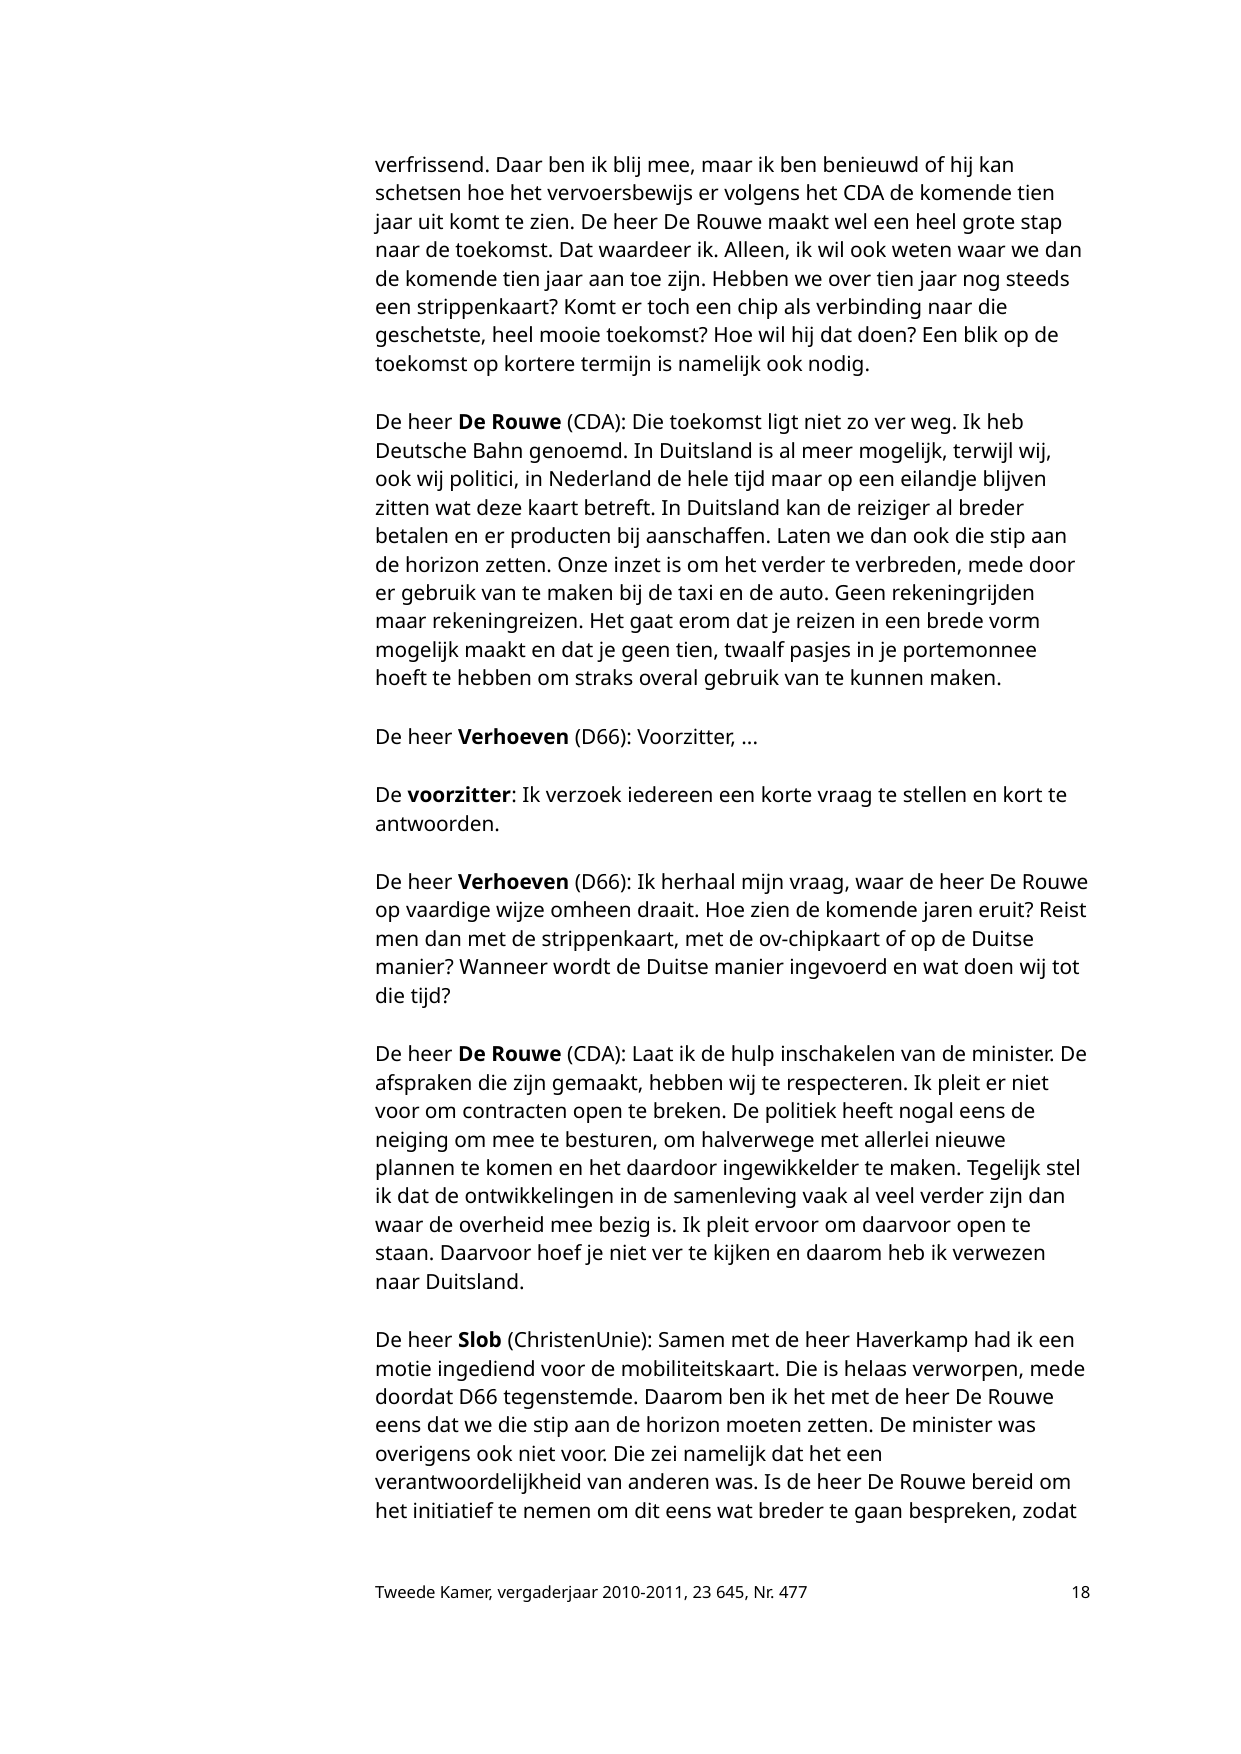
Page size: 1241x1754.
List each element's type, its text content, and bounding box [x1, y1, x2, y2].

text De voorzitter: Ik verzoek iedereen een korte vraag te stellen en kort te antwoorden. [375, 780, 1090, 837]
text De heer De Rouwe (CDA): Die toekomst ligt niet zo ver weg. Ik heb Deutsche Bahn genoemd. In Duitsland is al meer mogelijk, terwijl wij, ook wij politici, in Nederland de hele tijd maar op een eilandje blijven zitten wat deze kaart betreft. In Duitsland kan de reiziger al breder betalen en er producten bij aanschaffen. Laten we dan ook die stip aan de horizon zetten. Onze inzet is om het verder te verbreden, mede door er gebruik van te maken bij de taxi en de auto. Geen rekeningrijden maar rekeningreizen. Het gaat erom dat je reizen in een brede vorm mogelijk maakt en dat je geen tien, twaalf pasjes in je portemonnee hoeft te hebben om straks overal gebruik van te kunnen maken. [375, 407, 1090, 692]
text De heer Slob (ChristenUnie): Samen met de heer Haverkamp had ik een motie ingediend voor de mobiliteitskaart. Die is helaas verworpen, mede doordat D66 tegenstemde. Daarom ben ik het met de heer De Rouwe eens dat we die stip aan de horizon moeten zetten. De minister was overigens ook niet voor. Die zei namelijk dat het een verantwoordelijkheid van anderen was. Is de heer De Rouwe bereid om het initiatief te nemen om dit eens wat breder te gaan bespreken, zodat [375, 1325, 1090, 1524]
text De heer Verhoeven (D66): Ik herhaal mijn vraag, waar de heer De Rouwe op vaardige wijze omheen draait. Hoe zien de komende jaren eruit? Reist men dan met de strippenkaart, met de ov-chipkaart of op de Duitse manier? Wanneer wordt de Duitse manier ingevoerd en wat doen wij tot die tijd? [375, 867, 1090, 1009]
text verfrissend. Daar ben ik blij mee, maar ik ben benieuwd of hij kan schetsen hoe het vervoersbewijs er volgens het CDA de komende tien jaar uit komt te zien. De heer De Rouwe maakt wel een heel grote stap naar de toekomst. Dat waardeer ik. Alleen, ik wil ook weten waar we dan de komende tien jaar aan toe zijn. Hebben we over tien jaar nog steeds een strippenkaart? Komt er toch een chip als verbinding naar die geschetste, heel mooie toekomst? Hoe wil hij dat doen? Een blik op de toekomst op kortere termijn is namelijk ook nodig. [375, 150, 1090, 377]
text De heer Verhoeven (D66): Voorzitter, ... [375, 722, 1090, 750]
text De heer De Rouwe (CDA): Laat ik de hulp inschakelen van de minister. De afspraken die zijn gemaakt, hebben wij te respecteren. Ik pleit er niet voor om contracten open te breken. De politiek heeft nogal eens de neiging om mee te besturen, om halverwege met allerlei nieuwe plannen te komen en het daardoor ingewikkelder te maken. Tegelijk stel ik dat de ontwikkelingen in de samenleving vaak al veel verder zijn dan waar de overheid mee bezig is. Ik pleit ervoor om daarvoor open te staan. Daarvoor hoef je niet ver te kijken en daarom heb ik verwezen naar Duitsland. [375, 1039, 1090, 1295]
